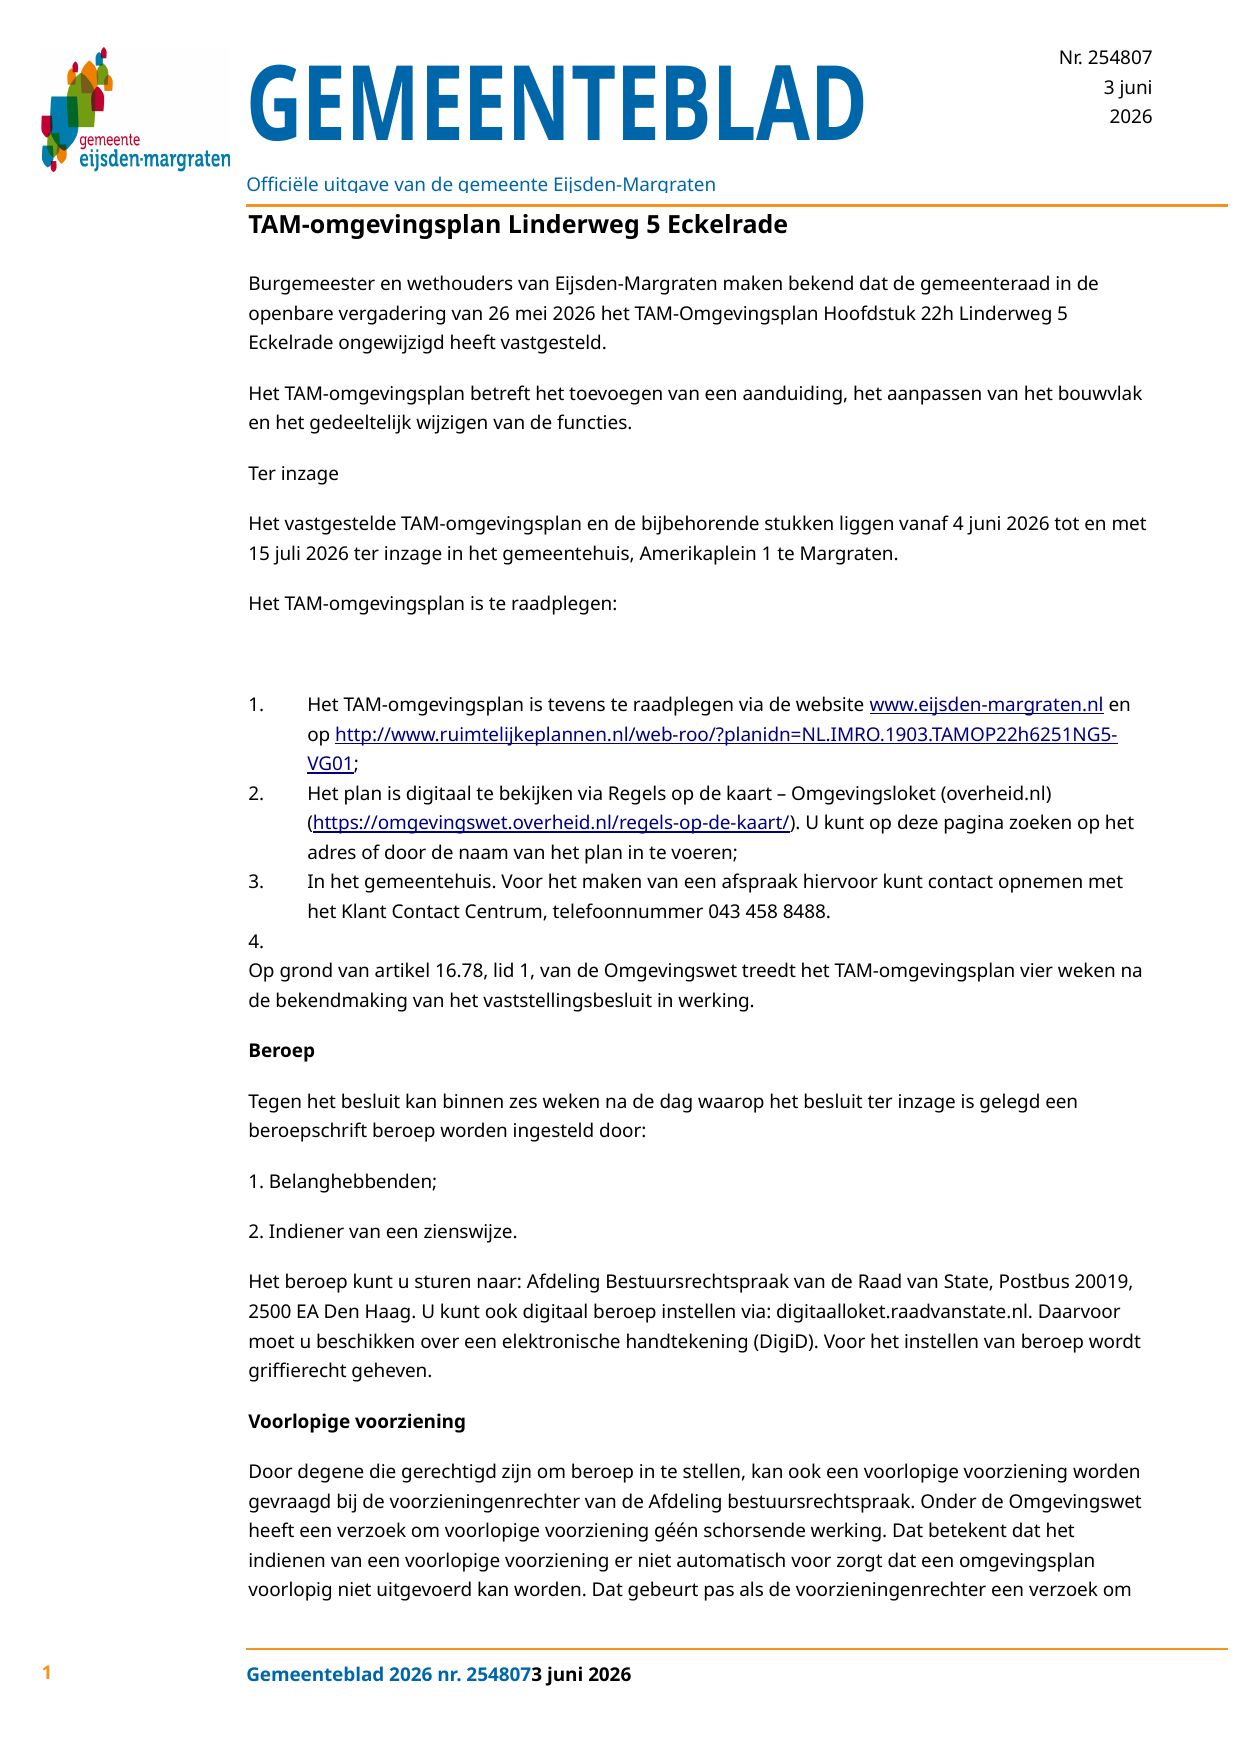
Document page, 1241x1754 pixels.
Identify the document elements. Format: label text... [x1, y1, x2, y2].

list Het TAM-omgevingsplan is tevens te raadplegen via de website www.eijsden-margraten.nl en op http://www.ruimtelijkeplannen.nl/web-roo/?planidn=NL.IMRO.1903.TAMOP22h6251NG5-VG01; [248, 691, 1152, 776]
text Het TAM-omgevingsplan is te raadplegen: [248, 590, 1152, 616]
text Het vastgestelde TAM-omgevingsplan en de bijbehorende stukken liggen vanaf 4 juni 2026 tot en met 15 juli 2026 ter inzage in het gemeentehuis, Amerikaplein 1 te Margraten. [248, 510, 1152, 566]
text Voorlopige voorziening [248, 1408, 1152, 1433]
list In het gemeentehuis. Voor het maken van een afspraak hiervoor kunt contact opnemen met het Klant Contact Centrum, telefoonnummer 043 458 8488. [248, 869, 1152, 924]
picture [41, 47, 231, 172]
text 2. Indiener van een zienswijze. [248, 1218, 1152, 1244]
text Het beroep kunt u sturen naar: Afdeling Bestuursrechtspraak van de Raad van State, Postbus 20019, 2500 EA Den Haag. U kunt ook digitaal beroep instellen via: digitaalloket.raadvanstate.nl. Daarvoor moet u beschikken over een elektronische handtekening (DigiD). Voor het instellen van beroep wordt griffierecht geheven. [248, 1269, 1152, 1383]
text Beroep [248, 1037, 1152, 1063]
text 1. Belanghebbenden; [248, 1168, 1152, 1193]
text Tegen het besluit kan binnen zes weken na de dag waarop het besluit ter inzage is gelegd een beroepschrift beroep worden ingesteld door: [248, 1088, 1152, 1143]
text Ter inzage [248, 460, 1152, 486]
list Het plan is digitaal te bekijken via Regels op de kaart – Omgevingsloket (overheid.nl) (https://omgevingswet.overheid.nl/regels-op-de-kaart/). U kunt op deze pagina zoeken op het adres of door de naam van het plan in te voeren; [248, 780, 1152, 865]
text TAM-omgevingsplan Linderweg 5 Eckelrade [248, 207, 1152, 241]
text Door degene die gerechtigd zijn om beroep in te stellen, kan ook een voorlopige voorziening worden gevraagd bij de voorzieningenrechter van de Afdeling bestuursrechtspraak. Onder de Omgevingswet heeft een verzoek om voorlopige voorziening géén schorsende werking. Dat betekent dat het indienen van een voorlopige voorziening er niet automatisch voor zorgt dat een omgevingsplan voorlopig niet uitgevoerd kan worden. Dat gebeurt pas als de voorzieningenrechter een verzoek om [248, 1458, 1152, 1602]
text Het TAM-omgevingsplan betreft het toevoegen van een aanduiding, het aanpassen van het bouwvlak en het gedeeltelijk wijzigen van de functies. [248, 380, 1152, 435]
text Burgemeester en wethouders van Eijsden-Margraten maken bekend dat de gemeenteraad in de openbare vergadering van 26 mei 2026 het TAM-Omgevingsplan Hoofdstuk 22h Linderweg 5 Eckelrade ongewijzigd heeft vastgesteld. [248, 270, 1152, 355]
text Op grond van artikel 16.78, lid 1, van de Omgevingswet treedt het TAM-omgevingsplan vier weken na de bekendmaking van het vaststellingsbesluit in werking. [248, 957, 1152, 1013]
